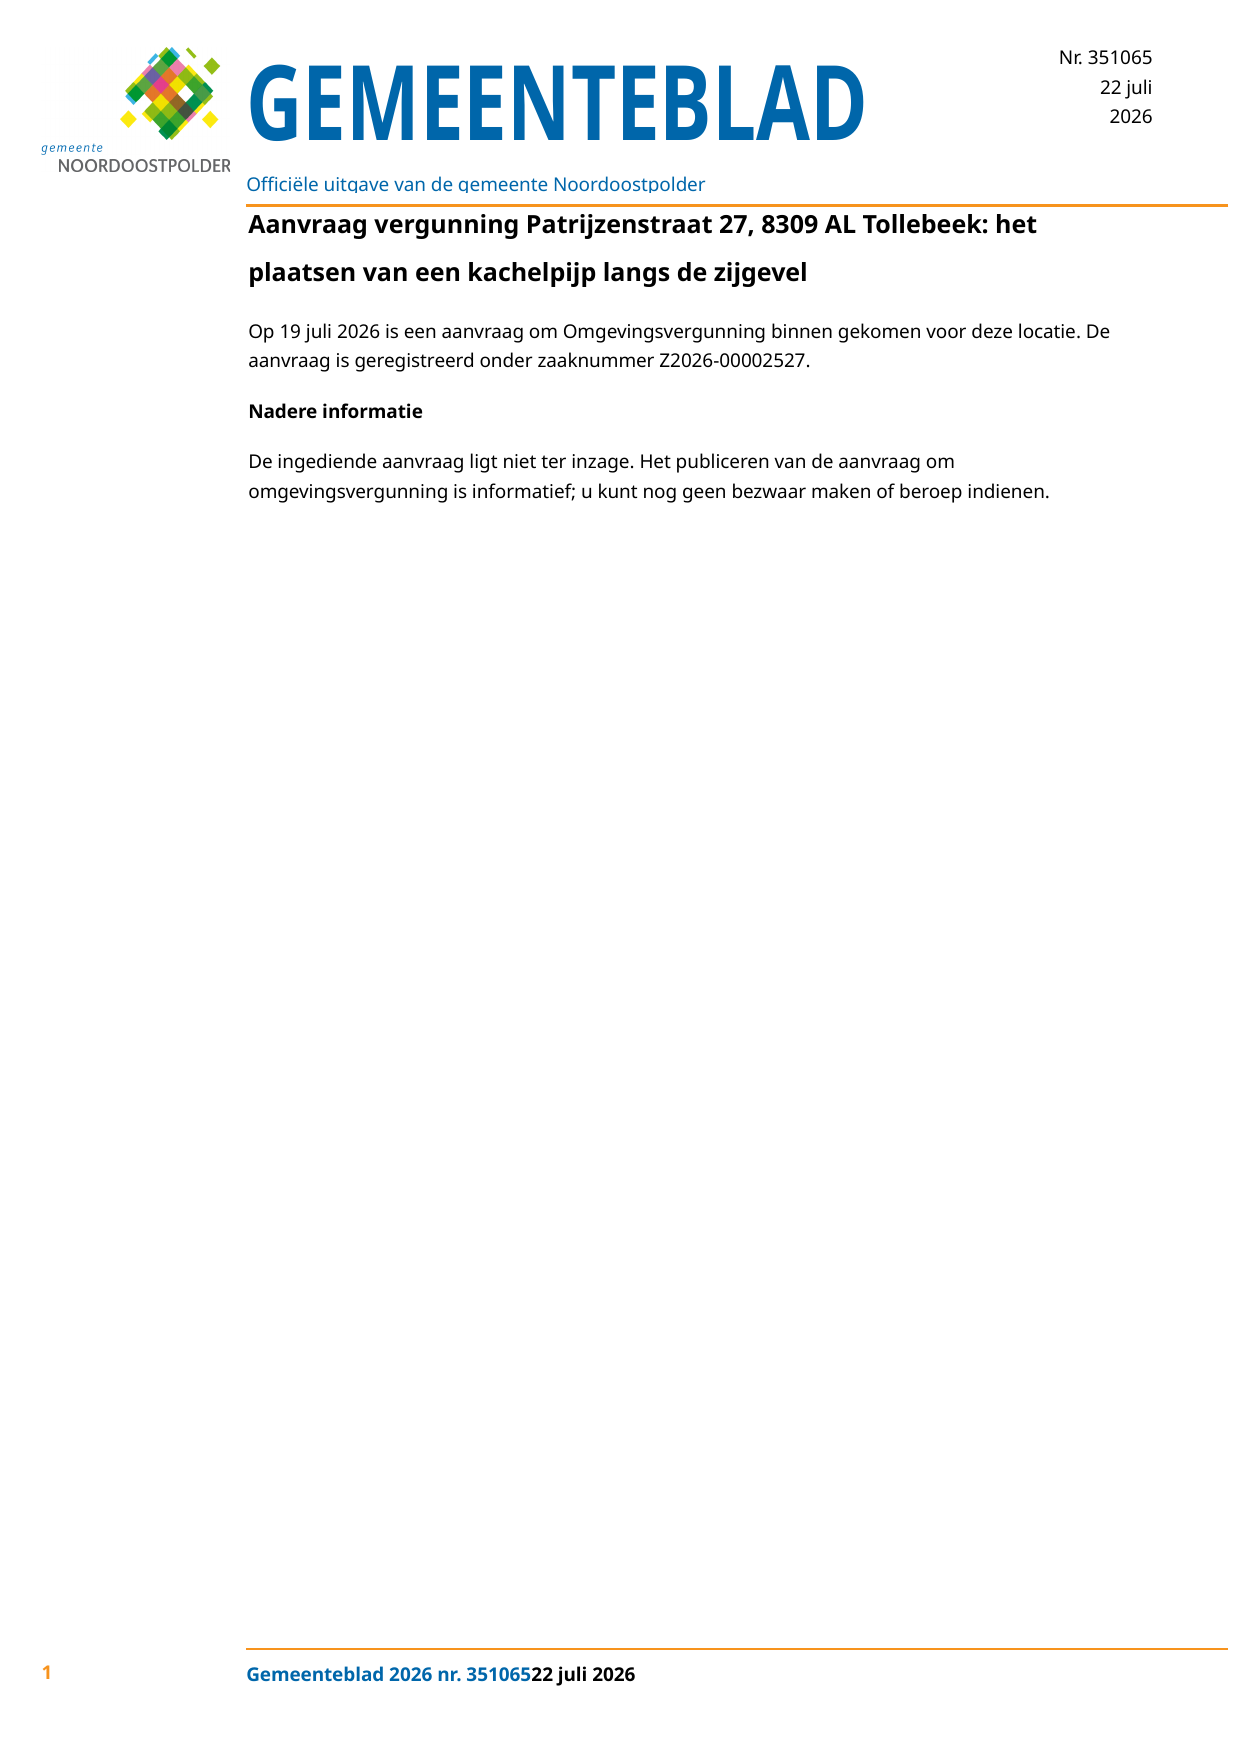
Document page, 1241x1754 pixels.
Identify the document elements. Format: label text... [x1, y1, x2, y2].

text De ingediende aanvraag ligt niet ter inzage. Het publiceren van de aanvraag om omgevingsvergunning is informatief; u kunt nog geen bezwaar maken of beroep indienen. [248, 448, 1152, 504]
text Op 19 juli 2026 is een aanvraag om Omgevingsvergunning binnen gekomen voor deze locatie. De aanvraag is geregistreerd onder zaaknummer Z2026-00002527. [248, 318, 1152, 373]
text Aanvraag vergunning Patrijzenstraat 27, 8309 AL Tollebeek: het plaatsen van een kachelpijp langs de zijgevel [248, 207, 1152, 288]
text Nadere informatie [248, 398, 1152, 424]
picture [41, 47, 231, 172]
